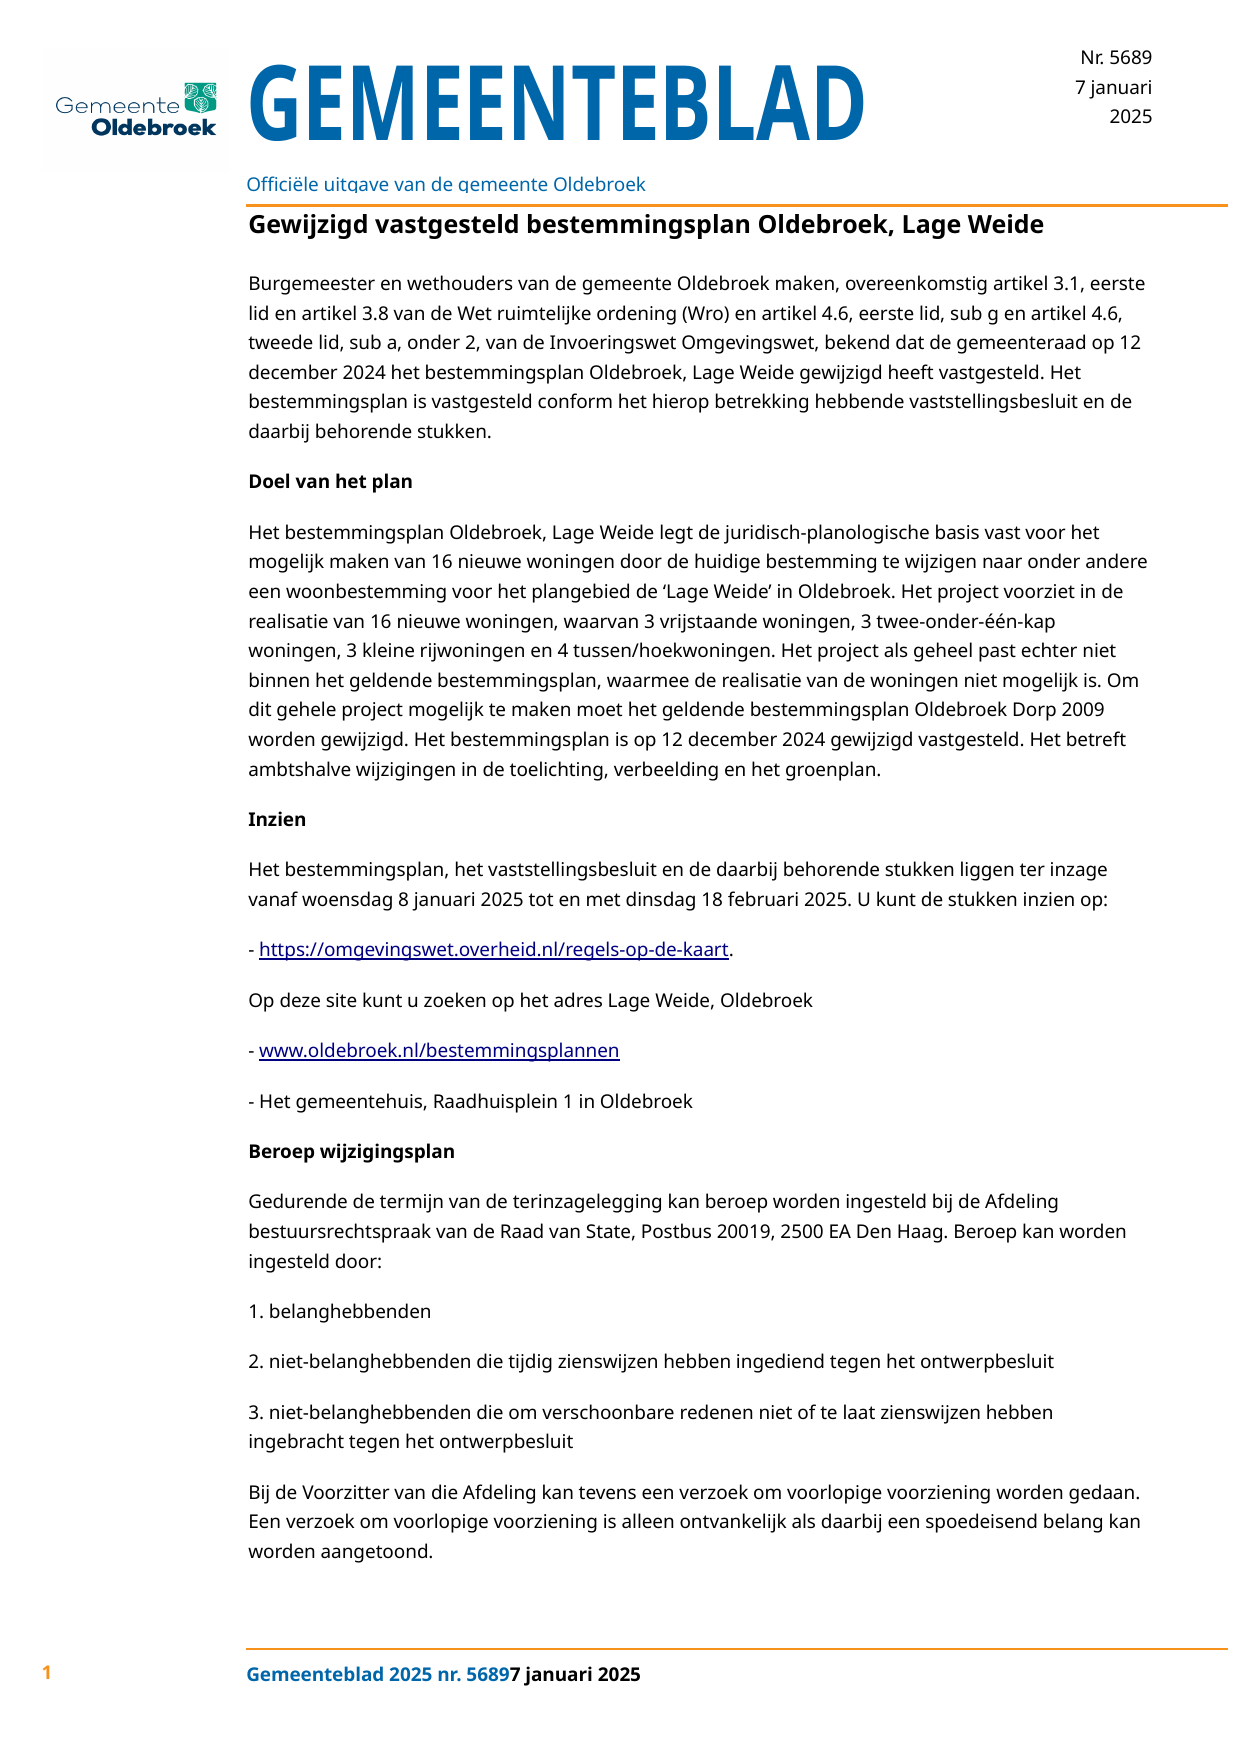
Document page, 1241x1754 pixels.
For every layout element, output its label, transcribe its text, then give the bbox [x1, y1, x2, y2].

text Burgemeester en wethouders van de gemeente Oldebroek maken, overeenkomstig artikel 3.1, eerste lid en artikel 3.8 van de Wet ruimtelijke ordening (Wro) en artikel 4.6, eerste lid, sub g en artikel 4.6, tweede lid, sub a, onder 2, van de Invoeringswet Omgevingswet, bekend dat de gemeenteraad op 12 december 2024 het bestemmingsplan Oldebroek, Lage Weide gewijzigd heeft vastgesteld. Het bestemmingsplan is vastgesteld conform het hierop betrekking hebbende vaststellingsbesluit en de daarbij behorende stukken. [248, 270, 1152, 444]
text Het bestemmingsplan, het vaststellingsbesluit en de daarbij behorende stukken liggen ter inzage vanaf woensdag 8 januari 2025 tot en met dinsdag 18 februari 2025. U kunt de stukken inzien op: [248, 857, 1152, 912]
text - www.oldebroek.nl/bestemmingsplannen [248, 1037, 1152, 1063]
text Gewijzigd vastgesteld bestemmingsplan Oldebroek, Lage Weide [248, 207, 1152, 241]
text - Het gemeentehuis, Raadhuisplein 1 in Oldebroek [248, 1088, 1152, 1113]
picture [41, 47, 231, 172]
text - https://omgevingswet.overheid.nl/regels-op-de-kaart. [248, 937, 1152, 962]
text Bij de Voorzitter van die Afdeling kan tevens een verzoek om voorlopige voorziening worden gedaan. Een verzoek om voorlopige voorziening is alleen ontvankelijk als daarbij een spoedeisend belang kan worden aangetoond. [248, 1479, 1152, 1564]
text 1. belanghebbenden [248, 1298, 1152, 1324]
text Het bestemmingsplan Oldebroek, Lage Weide legt de juridisch-planologische basis vast voor het mogelijk maken van 16 nieuwe woningen door de huidige bestemming te wijzigen naar onder andere een woonbestemming voor het plangebied de ‘Lage Weide’ in Oldebroek. Het project voorziet in de realisatie van 16 nieuwe woningen, waarvan 3 vrijstaande woningen, 3 twee-onder-één-kap woningen, 3 kleine rijwoningen en 4 tussen/hoekwoningen. Het project als geheel past echter niet binnen het geldende bestemmingsplan, waarmee de realisatie van de woningen niet mogelijk is. Om dit gehele project mogelijk te maken moet het geldende bestemmingsplan Oldebroek Dorp 2009 worden gewijzigd. Het bestemmingsplan is op 12 december 2024 gewijzigd vastgesteld. Het betreft ambtshalve wijzigingen in de toelichting, verbeelding en het groenplan. [248, 519, 1152, 781]
text 3. niet-belanghebbenden die om verschoonbare redenen niet of te laat zienswijzen hebben ingebracht tegen het ontwerpbesluit [248, 1399, 1152, 1454]
text Beroep wijzigingsplan [248, 1138, 1152, 1164]
text 2. niet-belanghebbenden die tijdig zienswijzen hebben ingediend tegen het ontwerpbesluit [248, 1349, 1152, 1374]
text Gedurende de termijn van de terinzagelegging kan beroep worden ingesteld bij de Afdeling bestuursrechtspraak van de Raad van State, Postbus 20019, 2500 EA Den Haag. Beroep kan worden ingesteld door: [248, 1189, 1152, 1273]
text Inzien [248, 806, 1152, 832]
text Op deze site kunt u zoeken op het adres Lage Weide, Oldebroek [248, 987, 1152, 1013]
text Doel van het plan [248, 469, 1152, 494]
